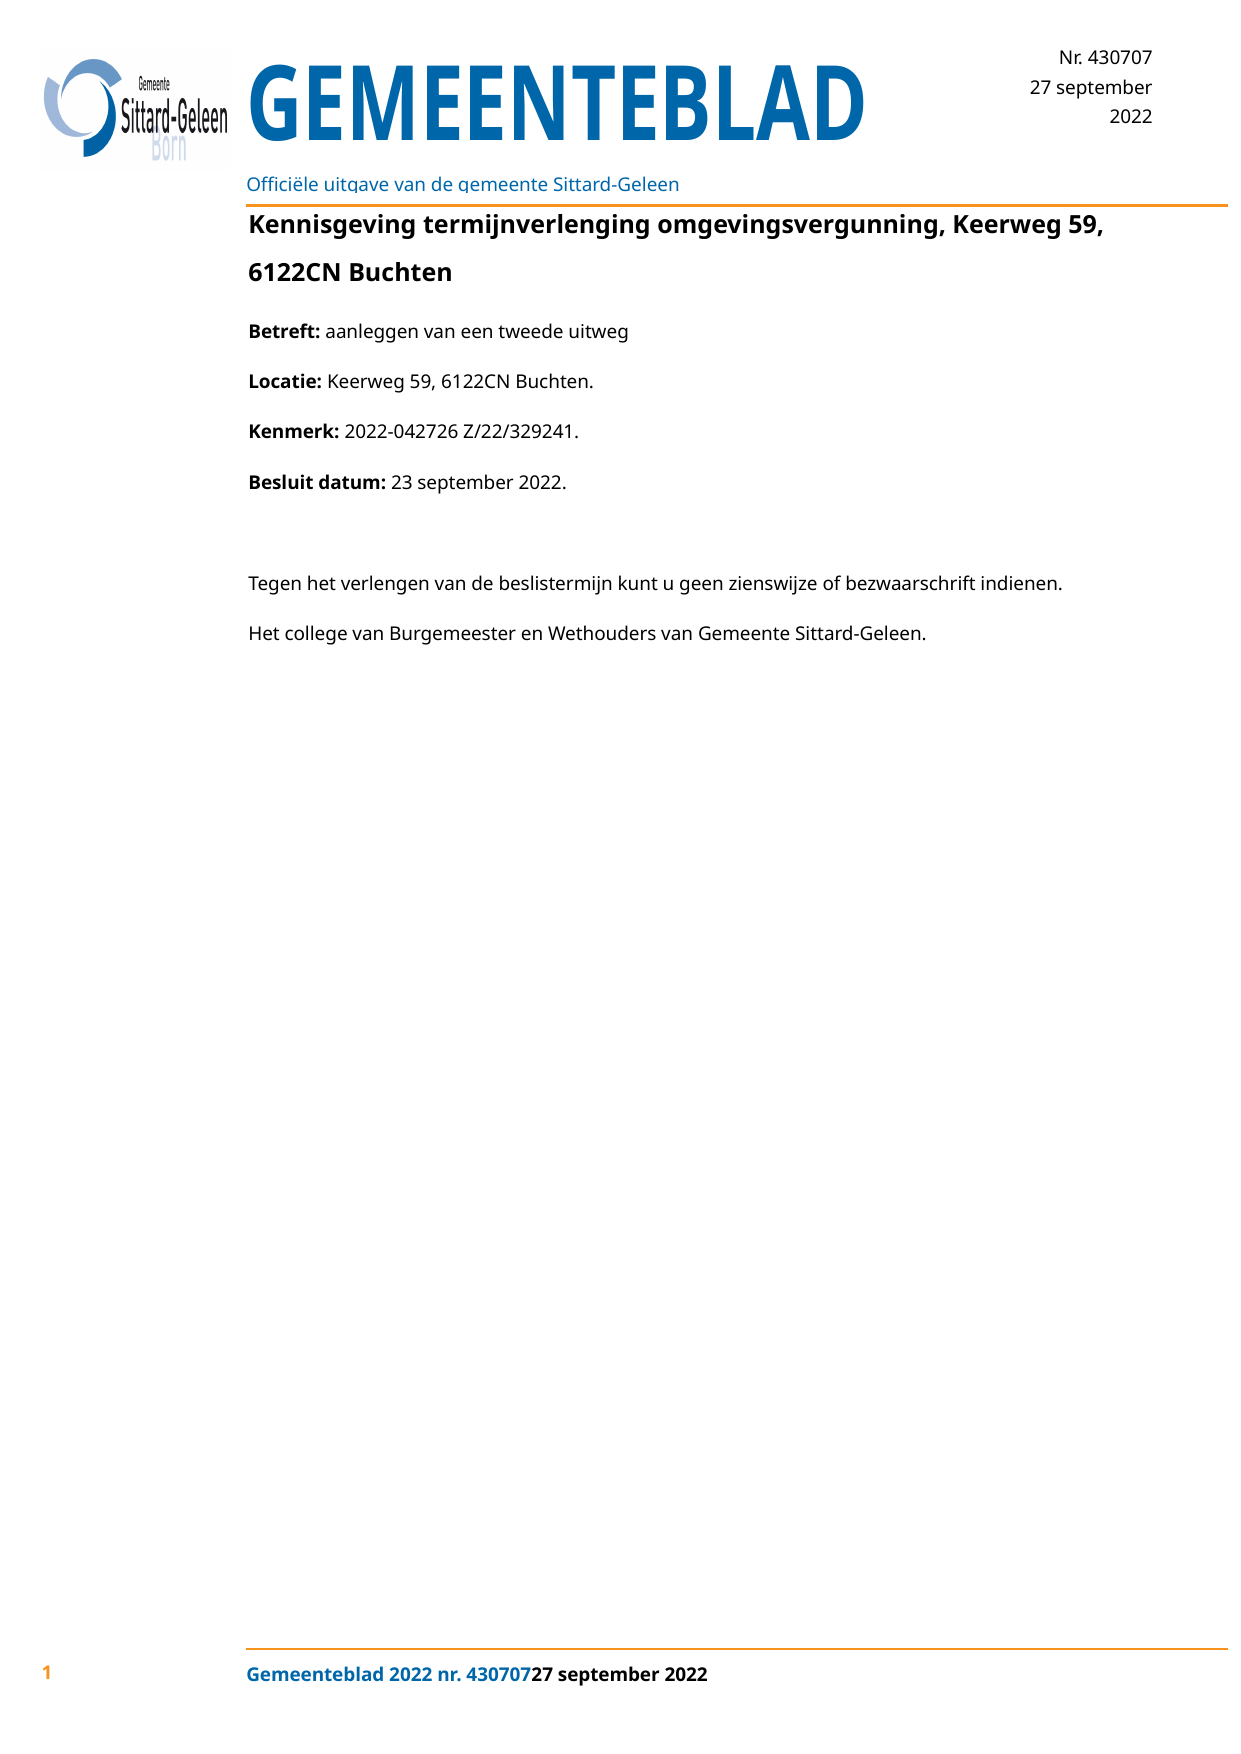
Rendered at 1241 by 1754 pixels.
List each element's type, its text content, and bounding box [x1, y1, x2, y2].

text Besluit datum: 23 september 2022. [248, 469, 1152, 495]
text Locatie: Keerweg 59, 6122CN Buchten. [248, 368, 1152, 394]
picture [41, 47, 231, 172]
text Kennisgeving termijnverlenging omgevingsvergunning, Keerweg 59, 6122CN Buchten [248, 207, 1152, 288]
text Betreft: aanleggen van een tweede uitweg [248, 318, 1152, 344]
text Het college van Burgemeester en Wethouders van Gemeente Sittard-Geleen. [248, 620, 1152, 646]
text Tegen het verlengen van de beslistermijn kunt u geen zienswijze of bezwaarschrift indienen. [248, 570, 1152, 596]
text Kenmerk: 2022-042726 Z/22/329241. [248, 419, 1152, 444]
